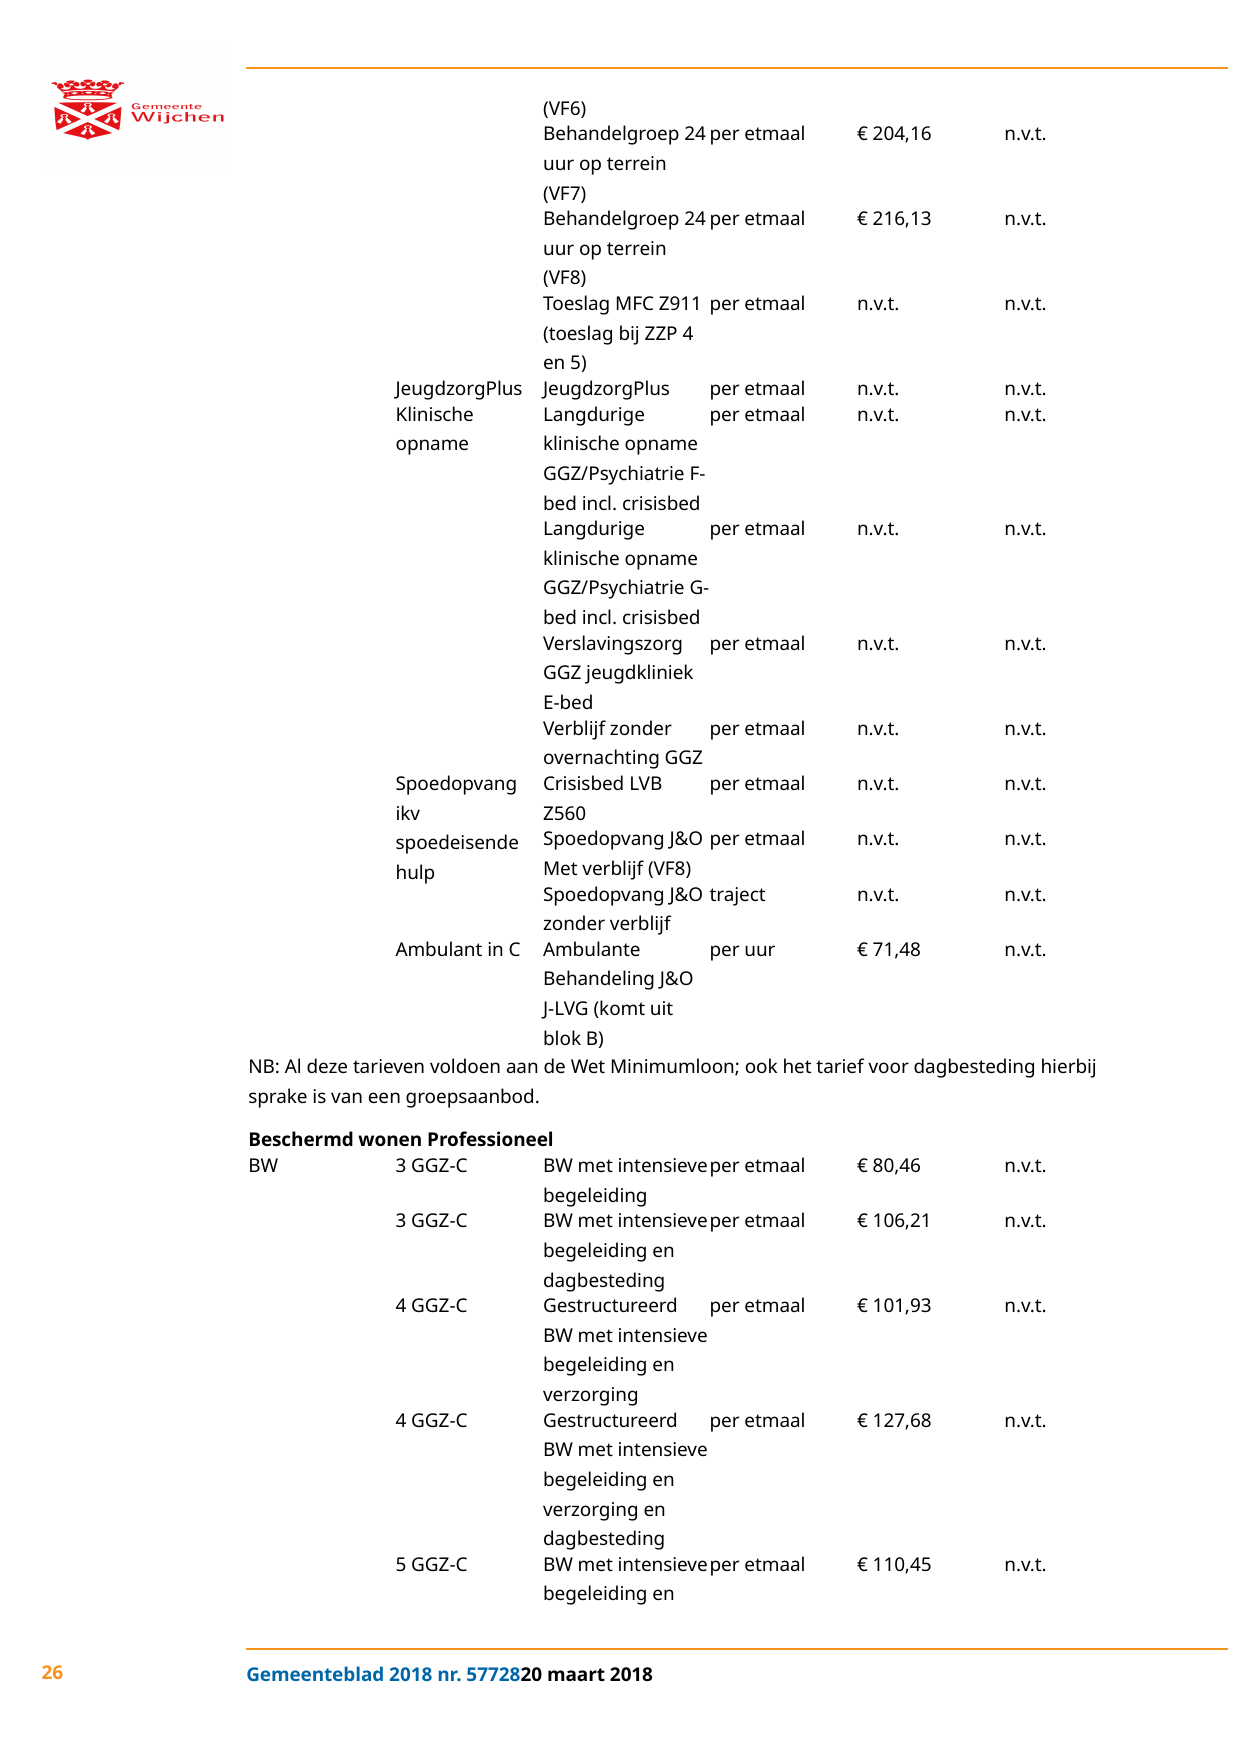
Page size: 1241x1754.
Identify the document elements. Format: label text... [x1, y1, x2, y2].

table_cell per etmaal [709, 401, 857, 515]
table_cell Langdurige klinische opname GGZ/Psychiatrie F-bed incl. crisisbed [543, 401, 709, 515]
table_cell per etmaal [709, 825, 857, 881]
table_cell n.v.t. [1004, 770, 1152, 825]
table_cell per etmaal [709, 515, 857, 630]
table_cell n.v.t. [1004, 881, 1152, 936]
table_header per etmaal [709, 1152, 857, 1208]
picture [41, 47, 231, 172]
table_cell Behandelgroep 24 uur op terrein (VF8) [543, 205, 709, 290]
table_cell Toeslag MFC Z911 (toeslag bij ZZP 4 en 5) [543, 290, 709, 375]
table_cell per etmaal [709, 1293, 857, 1407]
table_cell Langdurige klinische opname GGZ/Psychiatrie G-bed incl. crisisbed [543, 515, 709, 630]
table_cell [709, 95, 857, 121]
table_cell n.v.t. [1004, 205, 1152, 290]
text Beschermd wonen Professioneel [248, 1126, 1152, 1152]
table_cell n.v.t. [1004, 290, 1152, 375]
table_cell n.v.t. [857, 290, 1004, 375]
table_cell BW met intensieve begeleiding en [543, 1551, 709, 1606]
table_cell n.v.t. [857, 715, 1004, 770]
table_cell n.v.t. [857, 375, 1004, 401]
table_cell per etmaal [709, 205, 857, 290]
table_cell Spoedopvang ikv spoedeisende hulp [395, 770, 543, 936]
table_cell per etmaal [709, 1208, 857, 1292]
table_cell per etmaal [709, 290, 857, 375]
table_cell per etmaal [709, 121, 857, 205]
table_cell JeugdzorgPlus [395, 375, 543, 401]
table_cell Klinische opname [395, 401, 543, 515]
table_cell n.v.t. [1004, 515, 1152, 630]
table_cell n.v.t. [1004, 630, 1152, 715]
table_cell Ambulante Behandeling J&O J-LVG (komt uit blok B) [543, 936, 709, 1051]
table_cell per etmaal [709, 630, 857, 715]
table_cell 5 GGZ-C [395, 1551, 543, 1606]
table_cell per uur [709, 936, 857, 1051]
table_cell 4 GGZ-C [395, 1293, 543, 1407]
table_cell per etmaal [709, 715, 857, 770]
table_cell 4 GGZ-C [395, 1407, 543, 1551]
table_cell n.v.t. [857, 825, 1004, 881]
table_cell n.v.t. [857, 401, 1004, 515]
table_cell [395, 515, 543, 630]
table_cell [248, 95, 395, 1051]
table_cell n.v.t. [1004, 375, 1152, 401]
text NB: Al deze tarieven voldoen aan de Wet Minimumloon; ook het tarief voor dagbesteding hierbij sprake is van een groepsaanbod. [248, 1054, 1152, 1109]
table_cell [395, 630, 543, 715]
table_cell Ambulant in C [395, 936, 543, 1051]
table_cell [395, 715, 543, 770]
table_cell € 110,45 [857, 1551, 1004, 1606]
table_cell n.v.t. [1004, 1407, 1152, 1551]
table_header n.v.t. [1004, 1152, 1152, 1208]
table_cell n.v.t. [1004, 715, 1152, 770]
table_cell € 127,68 [857, 1407, 1004, 1551]
table_cell € 101,93 [857, 1293, 1004, 1407]
table_cell per etmaal [709, 1551, 857, 1606]
table_header € 80,46 [857, 1152, 1004, 1208]
table_cell 3 GGZ-C [395, 1208, 543, 1292]
table_cell € 71,48 [857, 936, 1004, 1051]
table_cell Spoedopvang J&O zonder verblijf [543, 881, 709, 936]
table_cell n.v.t. [857, 881, 1004, 936]
table_cell Behandelgroep 24 uur op terrein (VF7) [543, 121, 709, 205]
table_cell BW met intensieve begeleiding en dagbesteding [543, 1208, 709, 1292]
table_cell n.v.t. [1004, 1208, 1152, 1292]
table_cell (VF6) [543, 95, 709, 121]
table_cell n.v.t. [857, 630, 1004, 715]
table_cell [248, 1407, 395, 1551]
table_cell Verblijf zonder overnachting GGZ [543, 715, 709, 770]
table_cell € 106,21 [857, 1208, 1004, 1292]
table_cell Gestructureerd BW met intensieve begeleiding en verzorging en dagbesteding [543, 1407, 709, 1551]
table_cell n.v.t. [1004, 401, 1152, 515]
table_cell traject [709, 881, 857, 936]
table_cell JeugdzorgPlus [543, 375, 709, 401]
table_cell n.v.t. [1004, 936, 1152, 1051]
table_cell n.v.t. [1004, 1551, 1152, 1606]
table_cell per etmaal [709, 770, 857, 825]
table_cell [248, 1551, 395, 1606]
table_header BW [248, 1152, 395, 1208]
table_cell n.v.t. [1004, 121, 1152, 205]
table_cell [395, 95, 543, 375]
table_cell € 204,16 [857, 121, 1004, 205]
table_cell [248, 1208, 395, 1292]
table_cell Crisisbed LVB Z560 [543, 770, 709, 825]
table_cell n.v.t. [1004, 1293, 1152, 1407]
table_cell n.v.t. [857, 515, 1004, 630]
table_cell [1004, 95, 1152, 121]
table_cell per etmaal [709, 1407, 857, 1551]
table_cell [248, 1293, 395, 1407]
table_cell Spoedopvang J&O Met verblijf (VF8) [543, 825, 709, 881]
table_header BW met intensieve begeleiding [543, 1152, 709, 1208]
table_cell per etmaal [709, 375, 857, 401]
table_cell n.v.t. [1004, 825, 1152, 881]
table_cell Gestructureerd BW met intensieve begeleiding en verzorging [543, 1293, 709, 1407]
table_cell n.v.t. [857, 770, 1004, 825]
table_cell [857, 95, 1004, 121]
table_header 3 GGZ-C [395, 1152, 543, 1208]
table_cell Verslavingszorg GGZ jeugdkliniek E-bed [543, 630, 709, 715]
table_cell € 216,13 [857, 205, 1004, 290]
